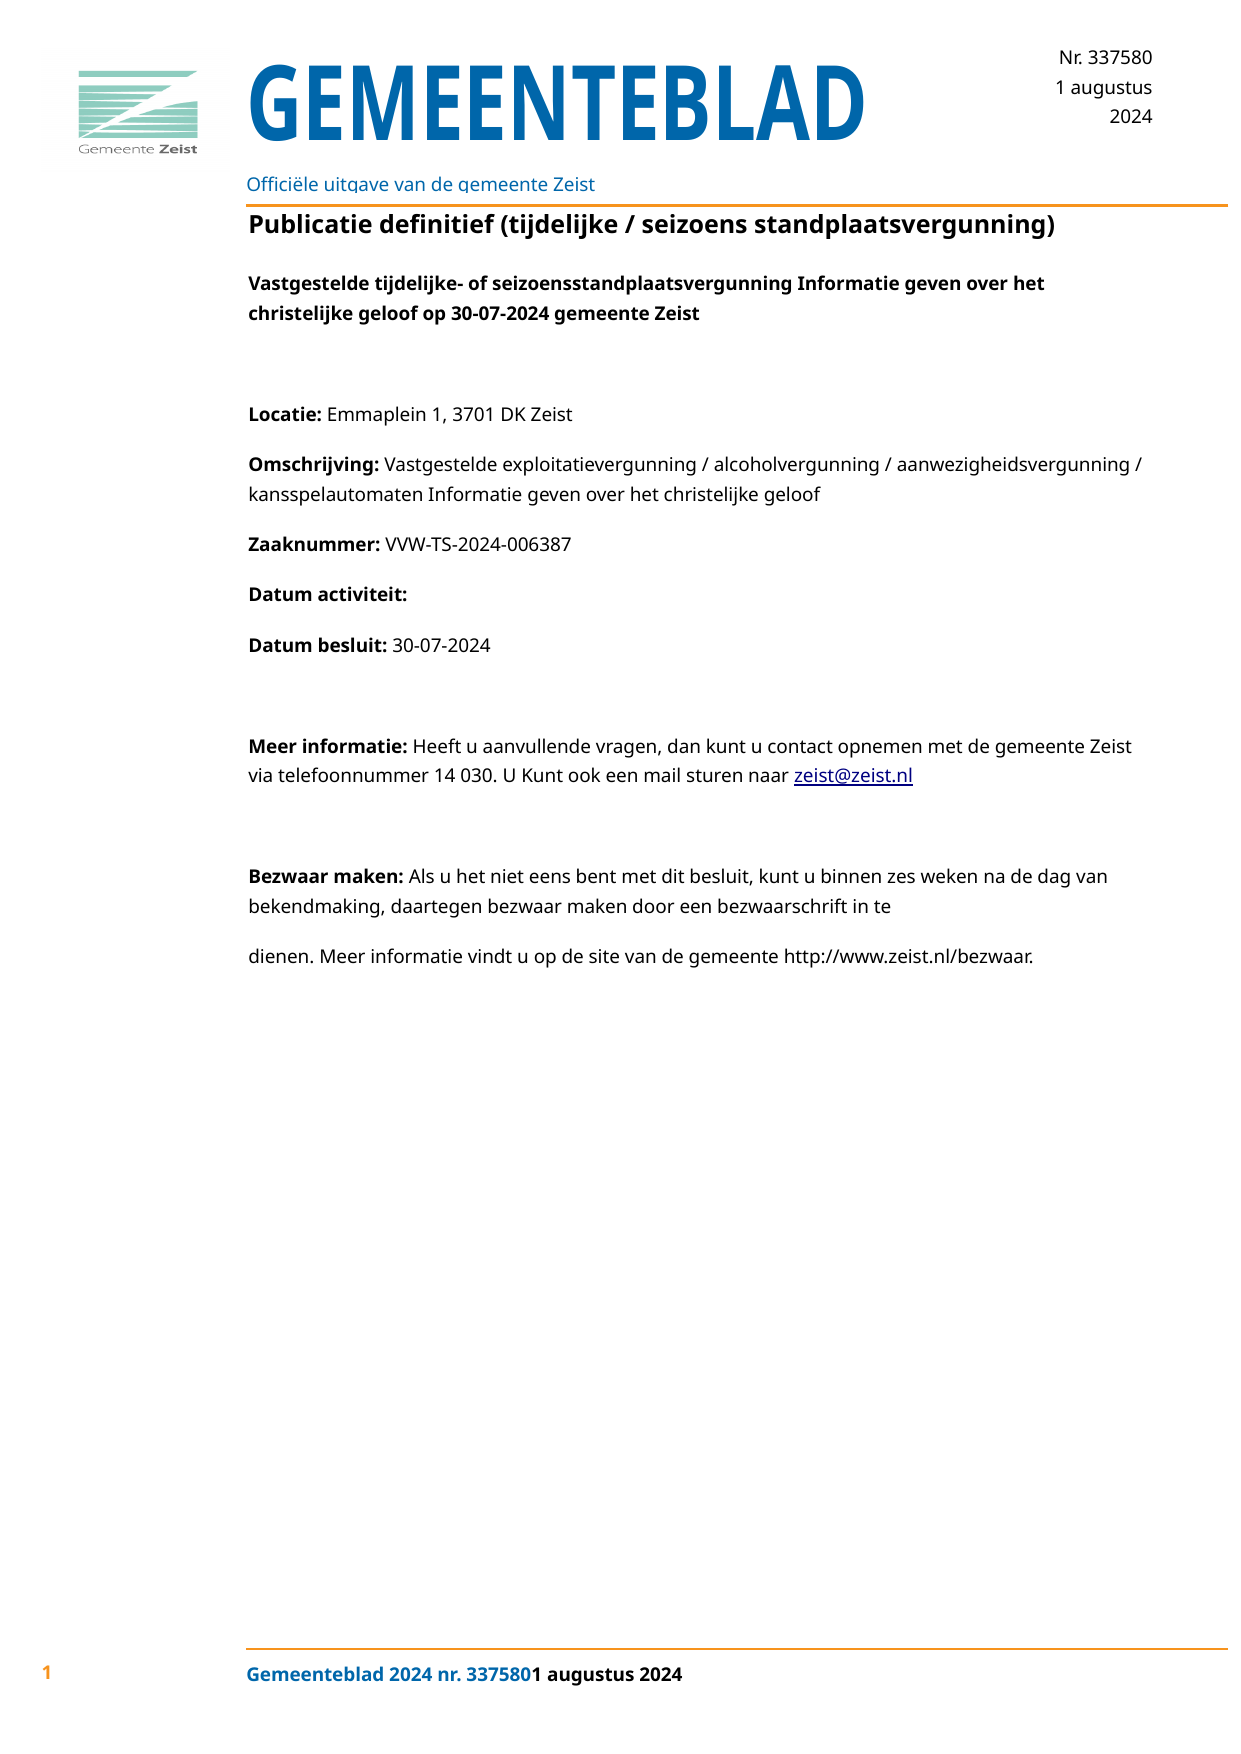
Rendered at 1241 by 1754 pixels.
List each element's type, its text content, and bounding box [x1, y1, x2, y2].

text Meer informatie: Heeft u aanvullende vragen, dan kunt u contact opnemen met de gemeente Zeist via telefoonnummer 14 030. U Kunt ook een mail sturen naar zeist@zeist.nl [248, 733, 1152, 788]
text Omschrijving: Vastgestelde exploitatievergunning / alcoholvergunning / aanwezigheidsvergunning / kansspelautomaten Informatie geven over het christelijke geloof [248, 451, 1152, 506]
text Publicatie definitief (tijdelijke / seizoens standplaatsvergunning) [248, 207, 1152, 241]
text Vastgestelde tijdelijke- of seizoensstandplaatsvergunning Informatie geven over het christelijke geloof op 30-07-2024 gemeente Zeist [248, 270, 1152, 326]
text Datum activiteit: [248, 582, 1152, 607]
text dienen. Meer informatie vindt u op de site van de gemeente http://www.zeist.nl/bezwaar. [248, 943, 1152, 969]
text Locatie: Emmaplein 1, 3701 DK Zeist [248, 401, 1152, 426]
text Datum besluit: 30-07-2024 [248, 632, 1152, 658]
text Zaaknummer: VVW-TS-2024-006387 [248, 531, 1152, 557]
picture [41, 47, 231, 172]
text Bezwaar maken: Als u het niet eens bent met dit besluit, kunt u binnen zes weken na de dag van bekendmaking, daartegen bezwaar maken door een bezwaarschrift in te [248, 863, 1152, 918]
